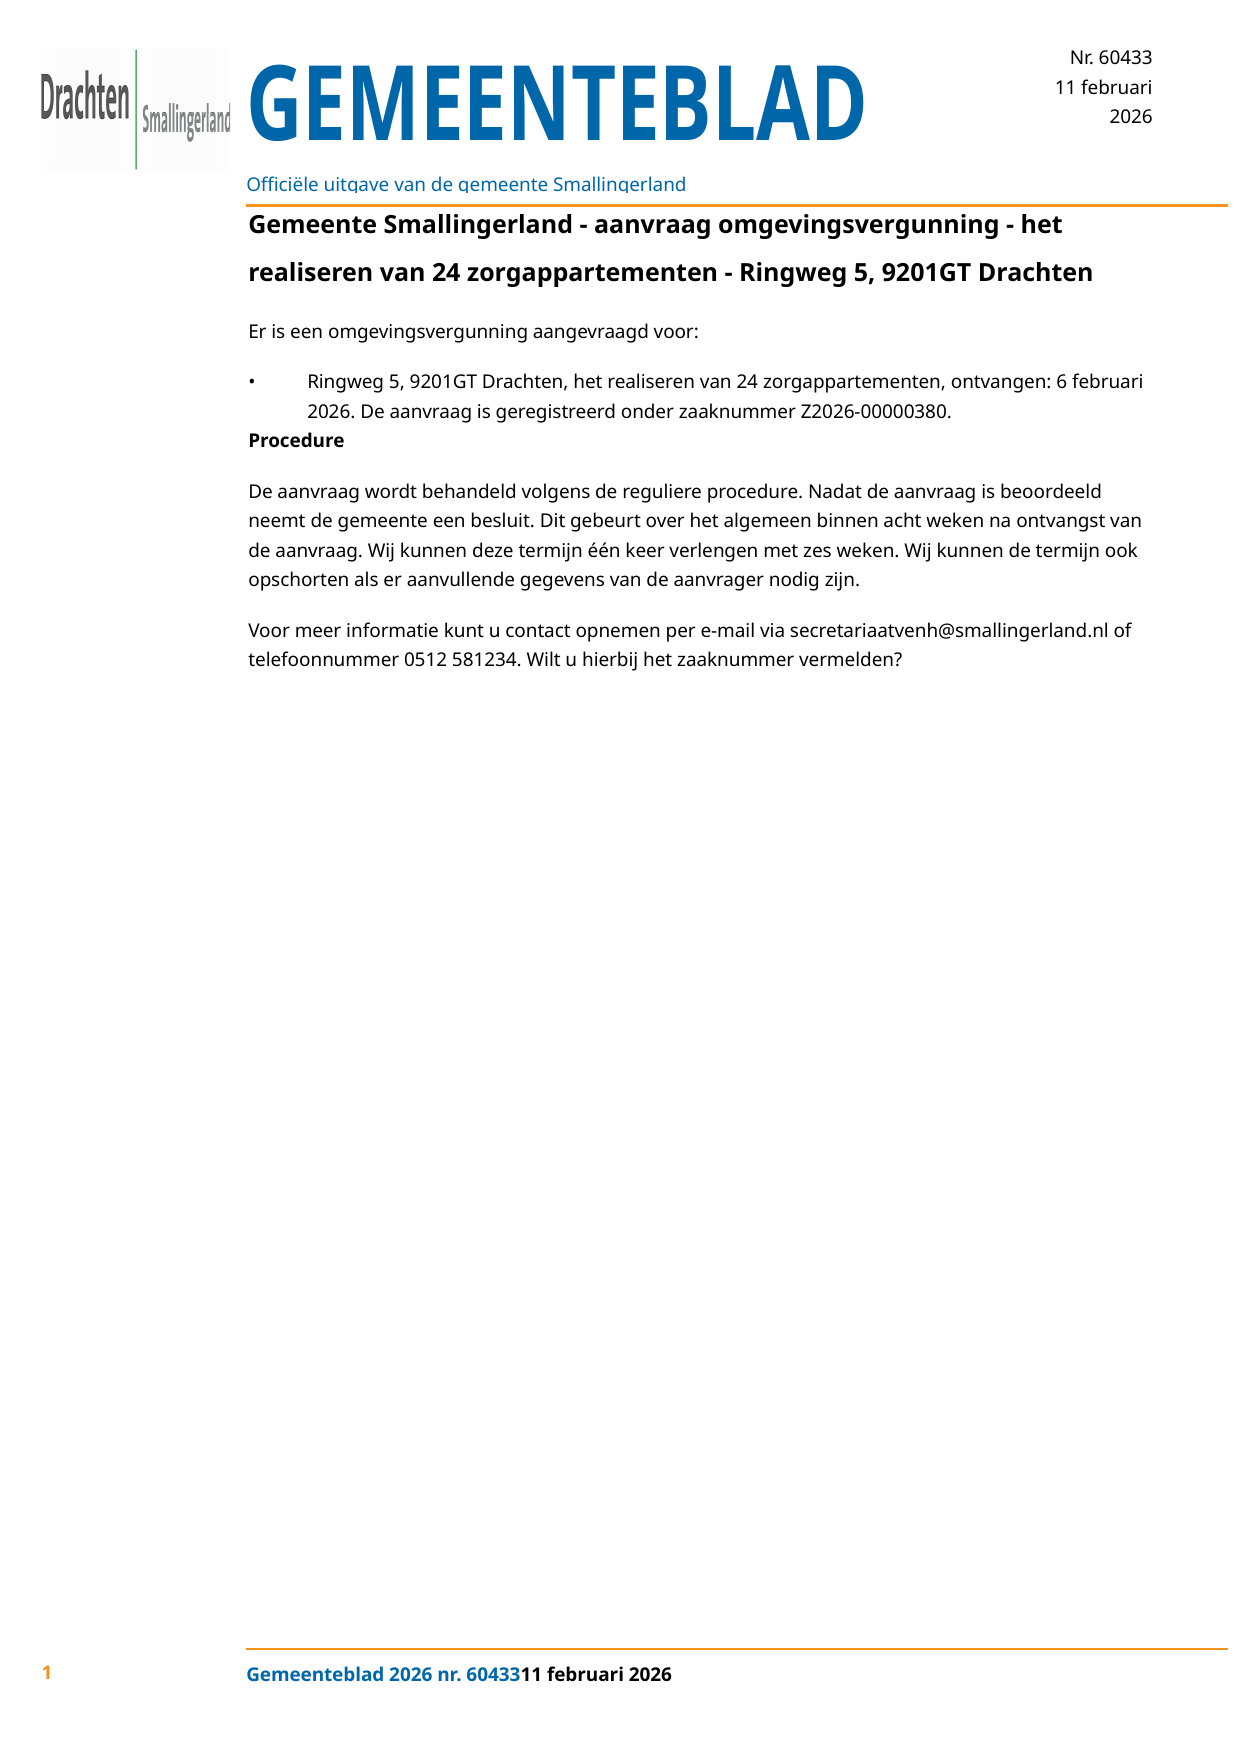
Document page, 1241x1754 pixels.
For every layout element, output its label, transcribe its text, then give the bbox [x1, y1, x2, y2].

picture [41, 47, 231, 172]
text Er is een omgevingsvergunning aangevraagd voor: [248, 318, 1152, 344]
text Voor meer informatie kunt u contact opnemen per e-mail via secretariaatvenh@smallingerland.nl of telefoonnummer 0512 581234. Wilt u hierbij het zaaknummer vermelden? [248, 617, 1152, 672]
text Procedure [248, 427, 1152, 453]
text Gemeente Smallingerland - aanvraag omgevingsvergunning - het realiseren van 24 zorgappartementen - Ringweg 5, 9201GT Drachten [248, 207, 1152, 288]
list Ringweg 5, 9201GT Drachten, het realiseren van 24 zorgappartementen, ontvangen: 6 februari 2026. De aanvraag is geregistreerd onder zaaknummer Z2026-00000380. [248, 368, 1152, 424]
text De aanvraag wordt behandeld volgens de reguliere procedure. Nadat de aanvraag is beoordeeld neemt de gemeente een besluit. Dit gebeurt over het algemeen binnen acht weken na ontvangst van de aanvraag. Wij kunnen deze termijn één keer verlengen met zes weken. Wij kunnen de termijn ook opschorten als er aanvullende gegevens van de aanvrager nodig zijn. [248, 478, 1152, 592]
